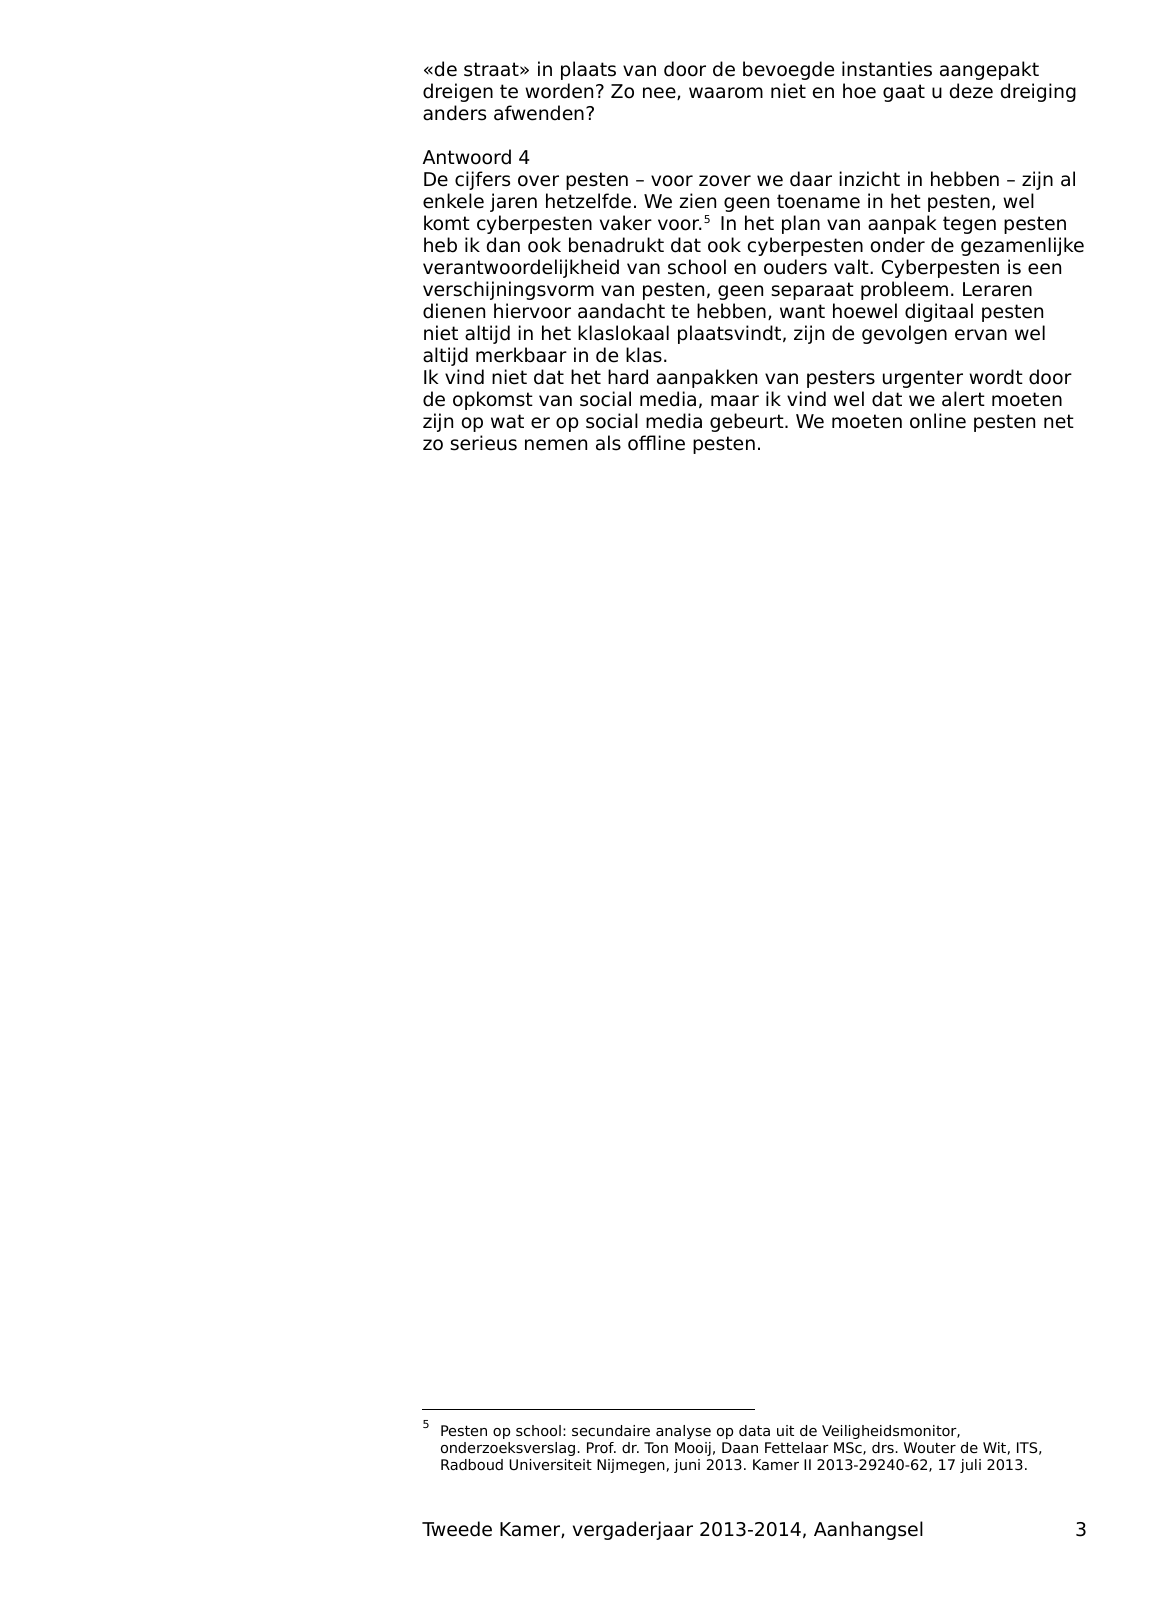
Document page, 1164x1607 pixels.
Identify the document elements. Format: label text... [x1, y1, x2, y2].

text Antwoord 4 [422, 147, 1087, 169]
text Pesten op school: secundaire analyse op data uit de Veiligheidsmonitor, onderzoeksverslag. Prof. dr. Ton Mooij, Daan Fettelaar MSc, drs. Wouter de Wit, ITS, Radboud Universiteit Nijmegen, juni 2013. Kamer II 2013-29240-62, 17 juli 2013. [422, 1418, 1087, 1474]
text «de straat» in plaats van door de bevoegde instanties aangepakt dreigen te worden? Zo nee, waarom niet en hoe gaat u deze dreiging anders afwenden? [422, 59, 1087, 125]
text Ik vind niet dat het hard aanpakken van pesters urgenter wordt door de opkomst van social media, maar ik vind wel dat we alert moeten zijn op wat er op social media gebeurt. We moeten online pesten net zo serieus nemen als offline pesten. [422, 367, 1087, 455]
text De cijfers over pesten – voor zover we daar inzicht in hebben – zijn al enkele jaren hetzelfde. We zien geen toename in het pesten, wel komt cyberpesten vaker voor. In het plan van aanpak tegen pesten heb ik dan ook benadrukt dat ook cyberpesten onder de gezamenlijke verantwoordelijkheid van school en ouders valt. Cyberpesten is een verschijningsvorm van pesten, geen separaat probleem. Leraren dienen hiervoor aandacht te hebben, want hoewel digitaal pesten niet altijd in het klaslokaal plaatsvindt, zijn de gevolgen ervan wel altijd merkbaar in de klas. [422, 169, 1087, 367]
